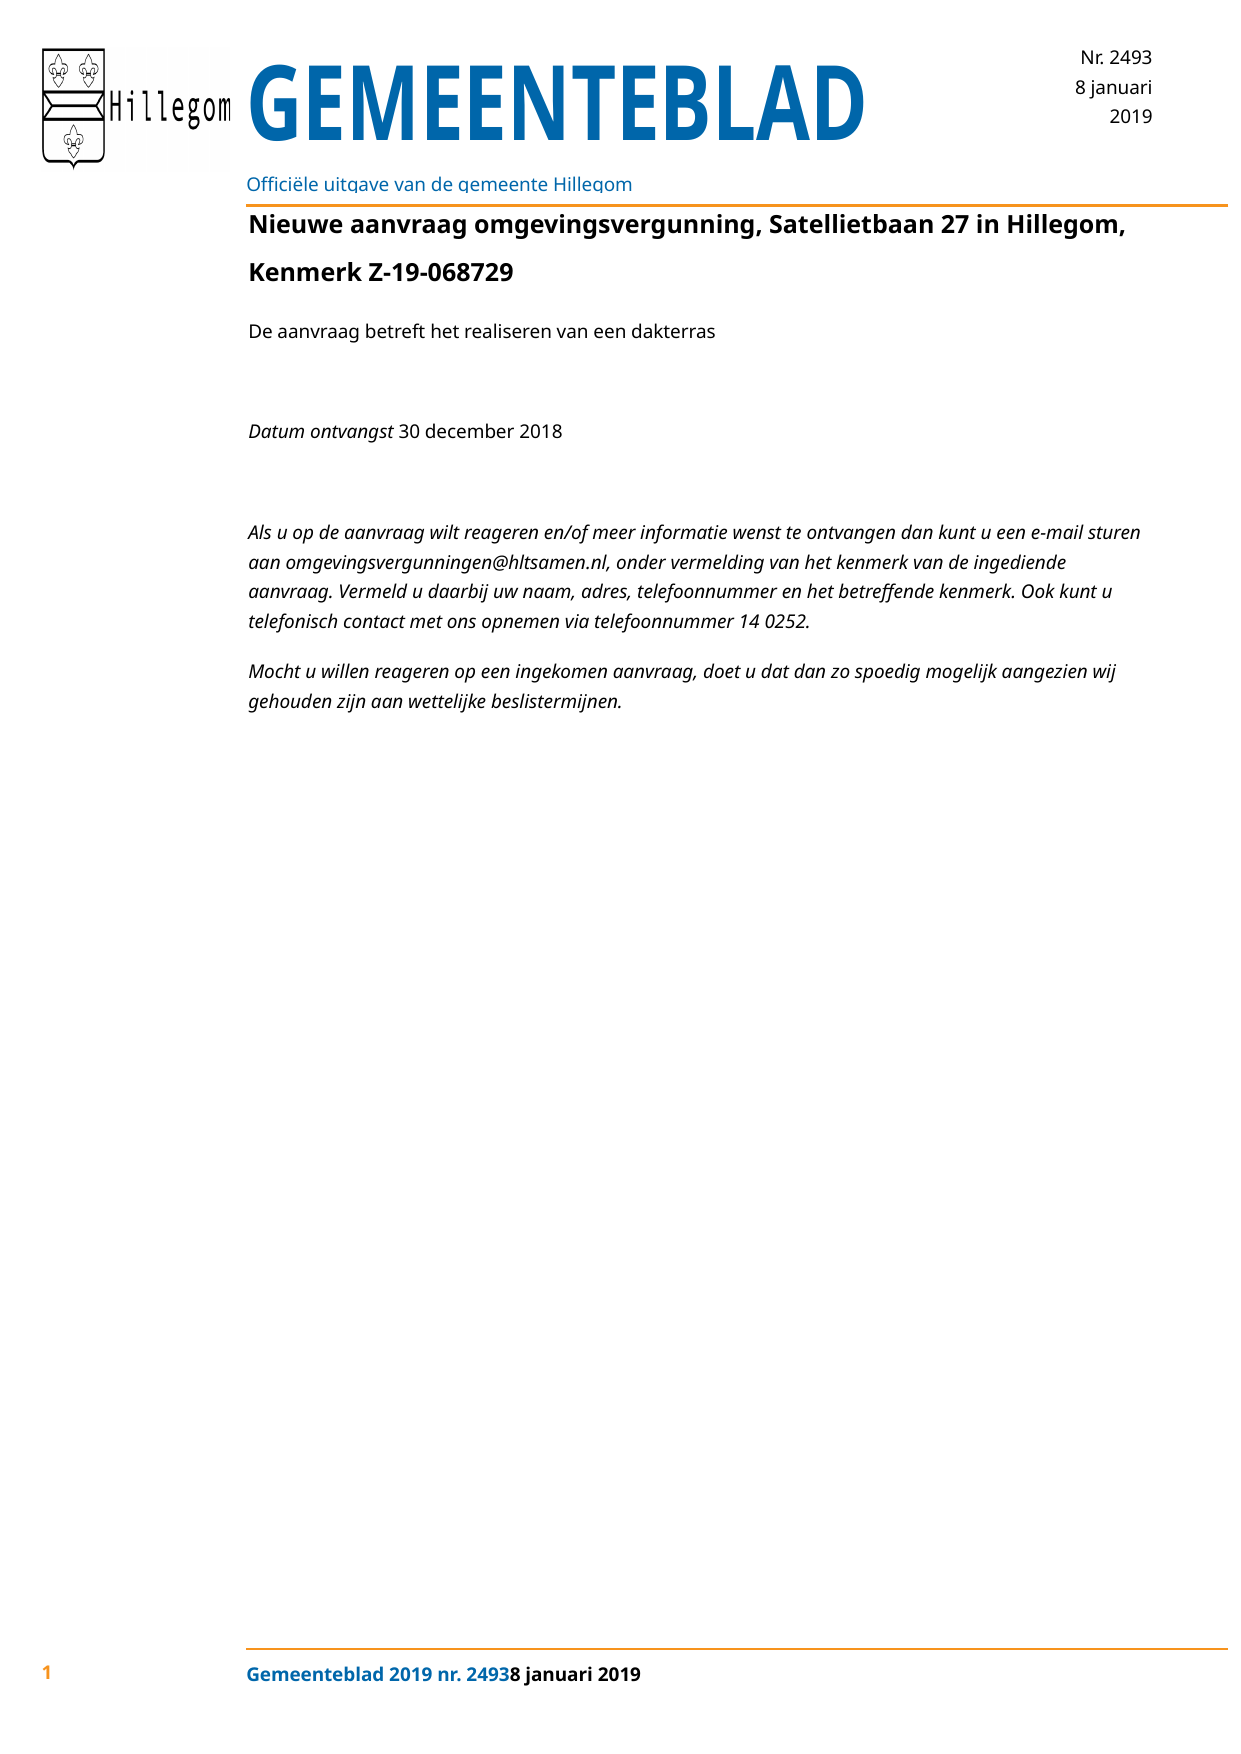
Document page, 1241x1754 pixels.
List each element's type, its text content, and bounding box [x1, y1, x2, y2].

text Nieuwe aanvraag omgevingsvergunning, Satellietbaan 27 in Hillegom, Kenmerk Z-19-068729 [248, 207, 1152, 288]
text Mocht u willen reageren op een ingekomen aanvraag, doet u dat dan zo spoedig mogelijk aangezien wij gehouden zijn aan wettelijke beslistermijnen. [248, 659, 1152, 714]
picture [41, 47, 231, 172]
text De aanvraag betreft het realiseren van een dakterras [248, 318, 1152, 344]
text Datum ontvangst 30 december 2018 [248, 419, 1152, 444]
text Als u op de aanvraag wilt reageren en/of meer informatie wenst te ontvangen dan kunt u een e-mail sturen aan omgevingsvergunningen@hltsamen.nl, onder vermelding van het kenmerk van de ingediende aanvraag. Vermeld u daarbij uw naam, adres, telefoonnummer en het betreffende kenmerk. Ook kunt u telefonisch contact met ons opnemen via telefoonnummer 14 0252. [248, 519, 1152, 634]
